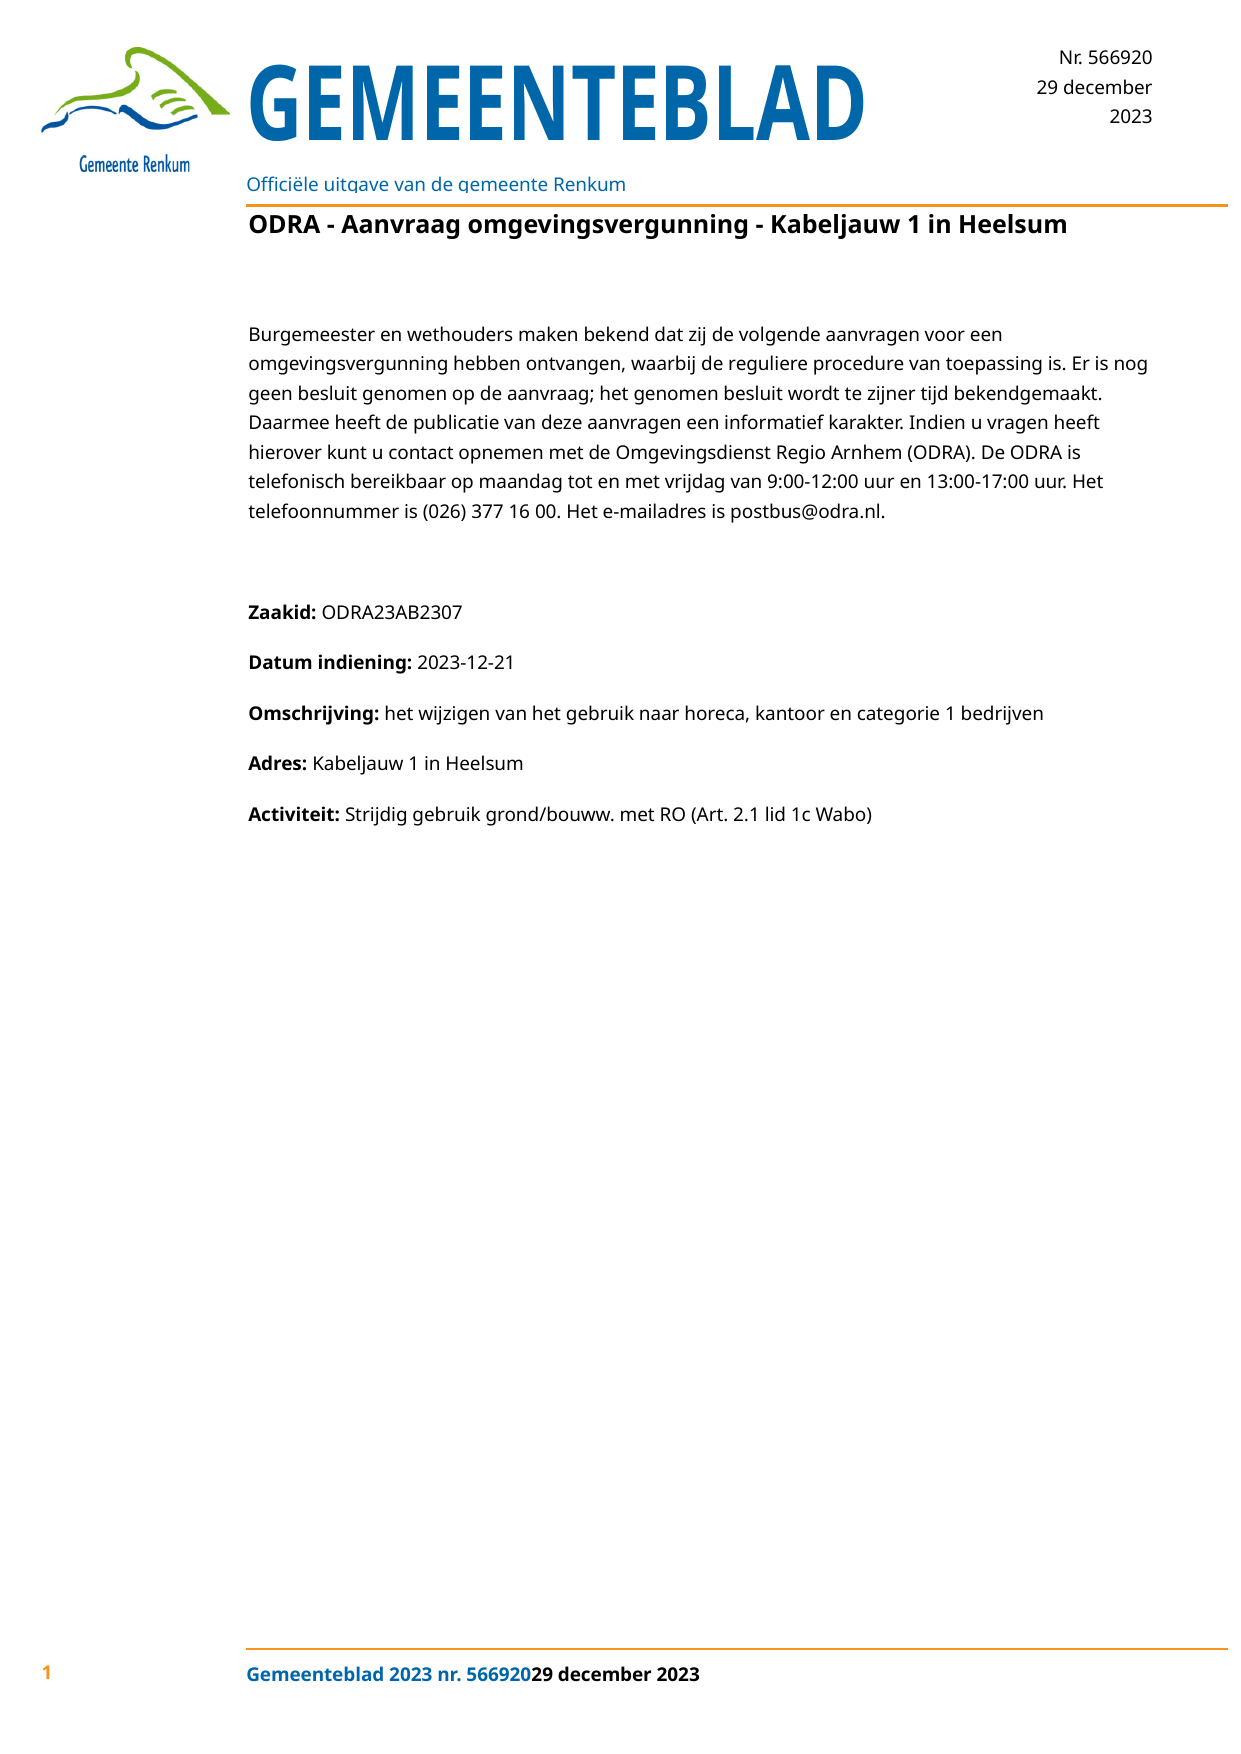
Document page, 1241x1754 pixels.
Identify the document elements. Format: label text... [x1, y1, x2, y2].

text Burgemeester en wethouders maken bekend dat zij de volgende aanvragen voor een omgevingsvergunning hebben ontvangen, waarbij de reguliere procedure van toepassing is. Er is nog geen besluit genomen op de aanvraag; het genomen besluit wordt te zijner tijd bekendgemaakt. Daarmee heeft de publicatie van deze aanvragen een informatief karakter. Indien u vragen heeft hierover kunt u contact opnemen met de Omgevingsdienst Regio Arnhem (ODRA). De ODRA is telefonisch bereikbaar op maandag tot en met vrijdag van 9:00-12:00 uur en 13:00-17:00 uur. Het telefoonnummer is (026) 377 16 00. Het e-mailadres is postbus@odra.nl. [248, 321, 1152, 524]
text Adres: Kabeljauw 1 in Heelsum [248, 750, 1152, 776]
picture [41, 47, 231, 172]
text ODRA - Aanvraag omgevingsvergunning - Kabeljauw 1 in Heelsum [248, 207, 1152, 241]
text Activiteit: Strijdig gebruik grond/bouww. met RO (Art. 2.1 lid 1c Wabo) [248, 801, 1152, 826]
text Datum indiening: 2023-12-21 [248, 649, 1152, 675]
text Omschrijving: het wijzigen van het gebruik naar horeca, kantoor en categorie 1 bedrijven [248, 700, 1152, 726]
text Zaakid: ODRA23AB2307 [248, 599, 1152, 625]
